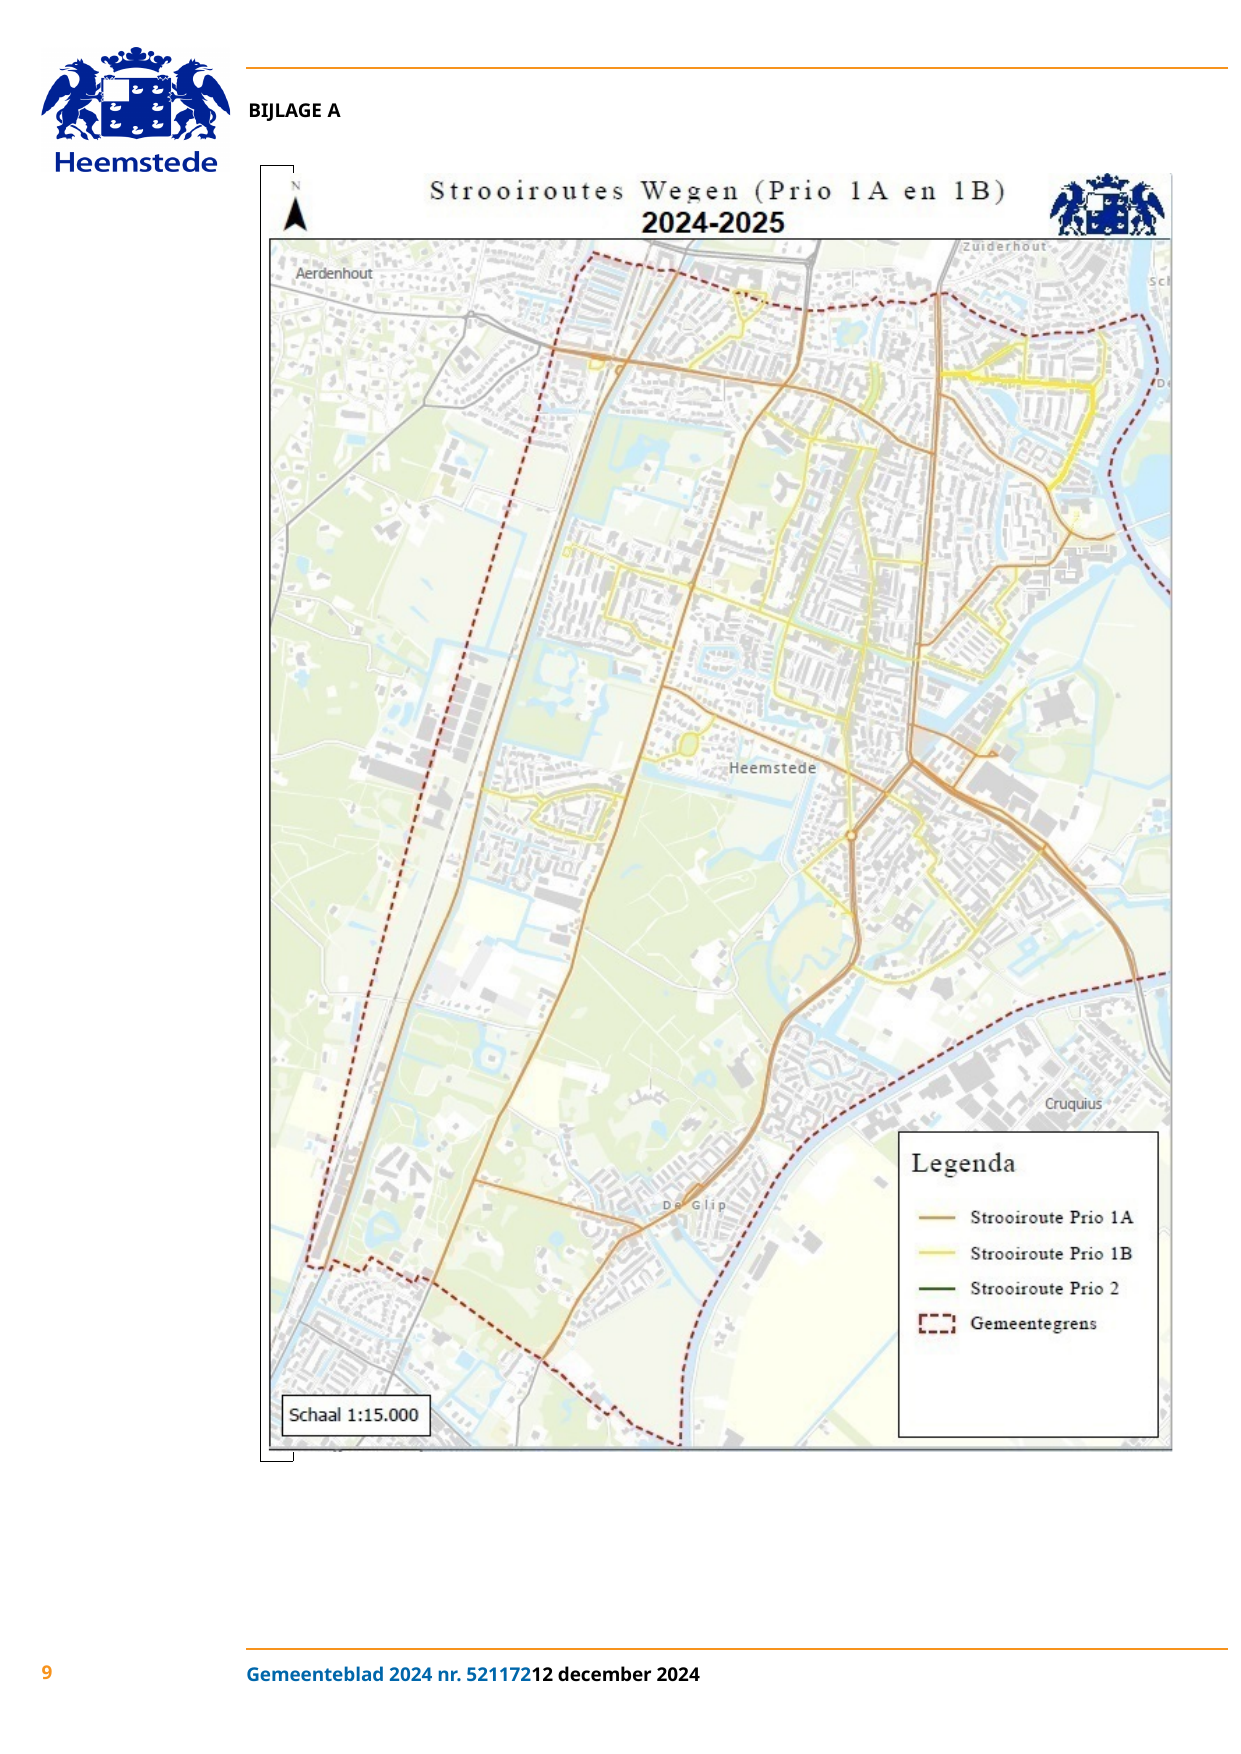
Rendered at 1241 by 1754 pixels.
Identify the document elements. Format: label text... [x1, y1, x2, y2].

text BIJLAGE A [248, 95, 1152, 123]
picture [41, 47, 231, 172]
picture [268, 173, 1173, 1452]
